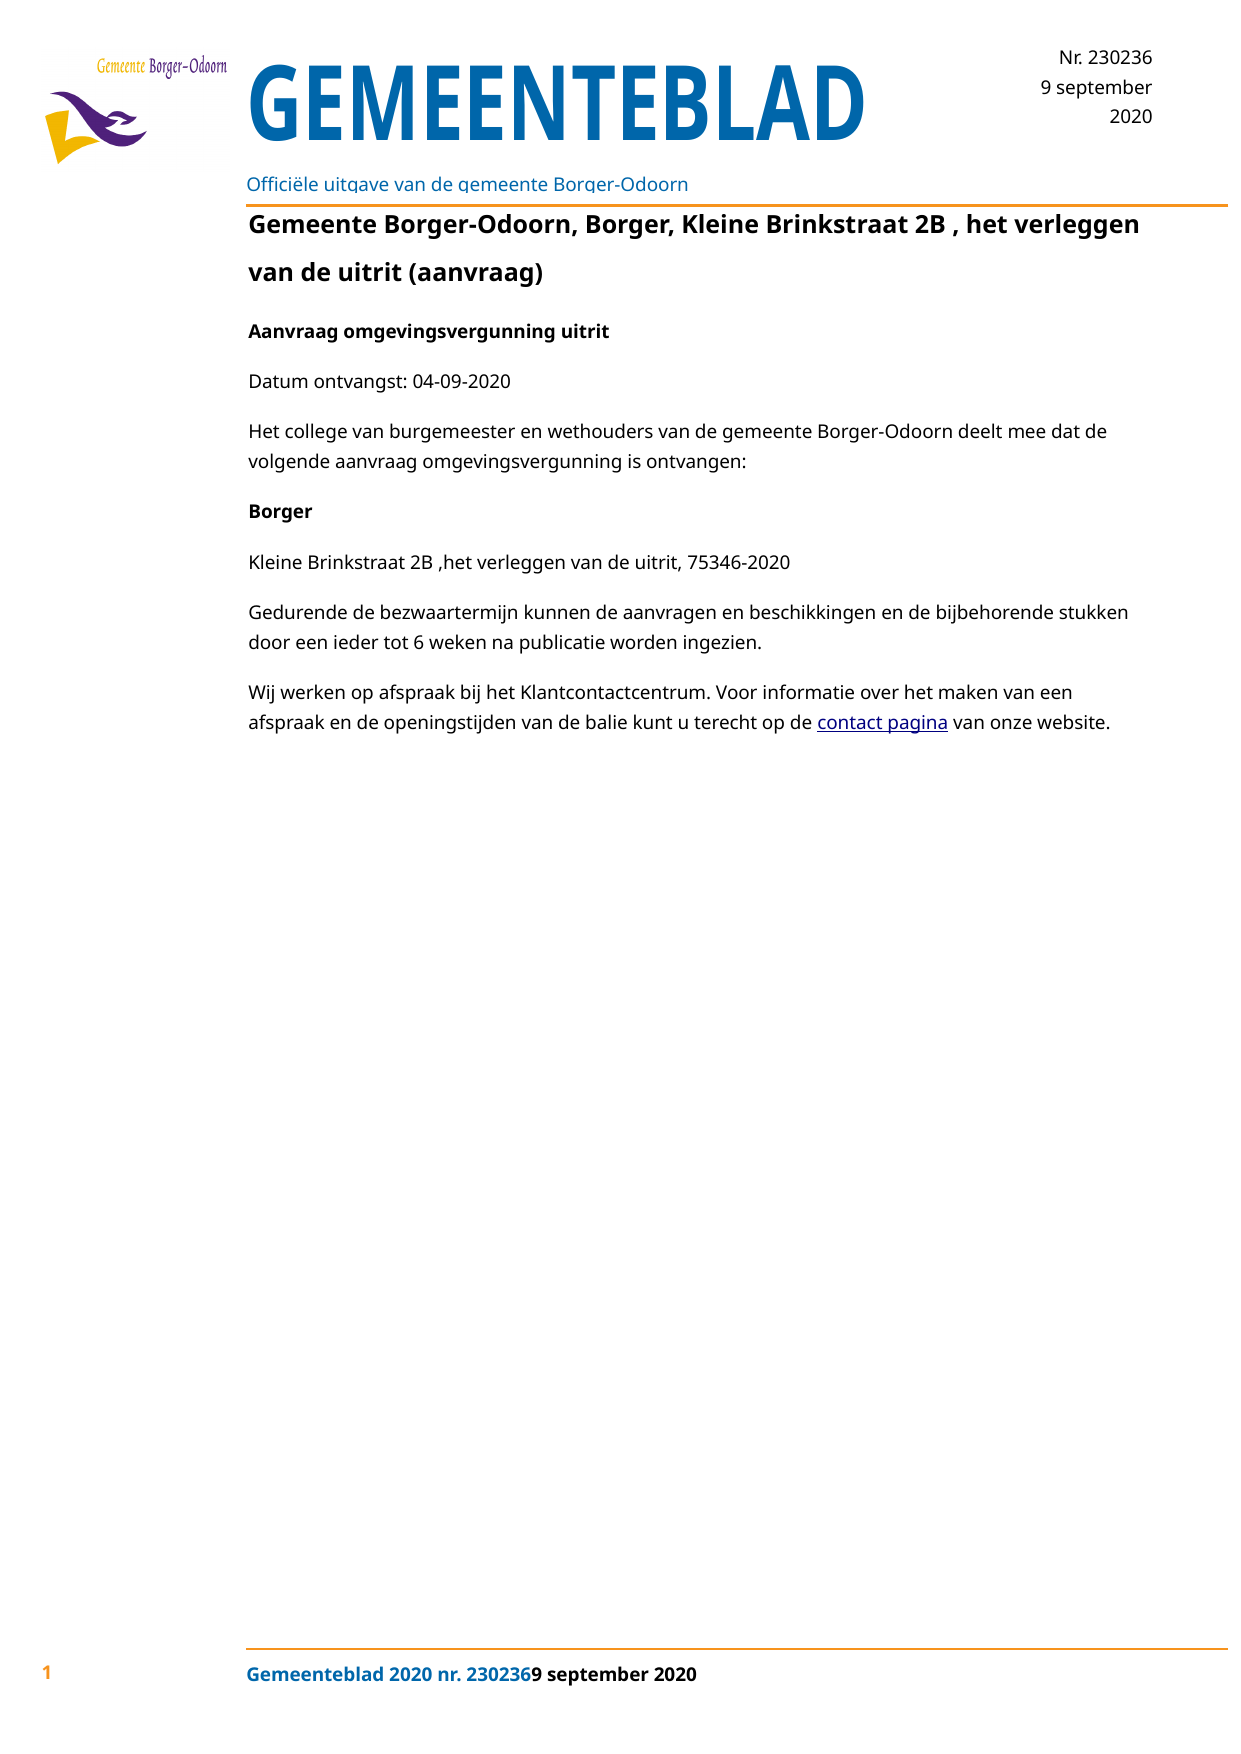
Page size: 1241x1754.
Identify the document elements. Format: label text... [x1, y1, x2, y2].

text Gemeente Borger-Odoorn, Borger, Kleine Brinkstraat 2B , het verleggen van de uitrit (aanvraag) [248, 207, 1152, 288]
text Het college van burgemeester en wethouders van de gemeente Borger-Odoorn deelt mee dat de volgende aanvraag omgevingsvergunning is ontvangen: [248, 419, 1152, 474]
picture [41, 47, 231, 172]
text Wij werken op afspraak bij het Klantcontactcentrum. Voor informatie over het maken van een afspraak en de openingstijden van de balie kunt u terecht op de contact pagina van onze website. [248, 679, 1152, 735]
text Gedurende de bezwaartermijn kunnen de aanvragen en beschikkingen en de bijbehorende stukken door een ieder tot 6 weken na publicatie worden ingezien. [248, 599, 1152, 655]
text Borger [248, 499, 1152, 524]
text Kleine Brinkstraat 2B ,het verleggen van de uitrit, 75346-2020 [248, 549, 1152, 575]
text Datum ontvangst: 04-09-2020 [248, 368, 1152, 394]
text Aanvraag omgevingsvergunning uitrit [248, 318, 1152, 344]
